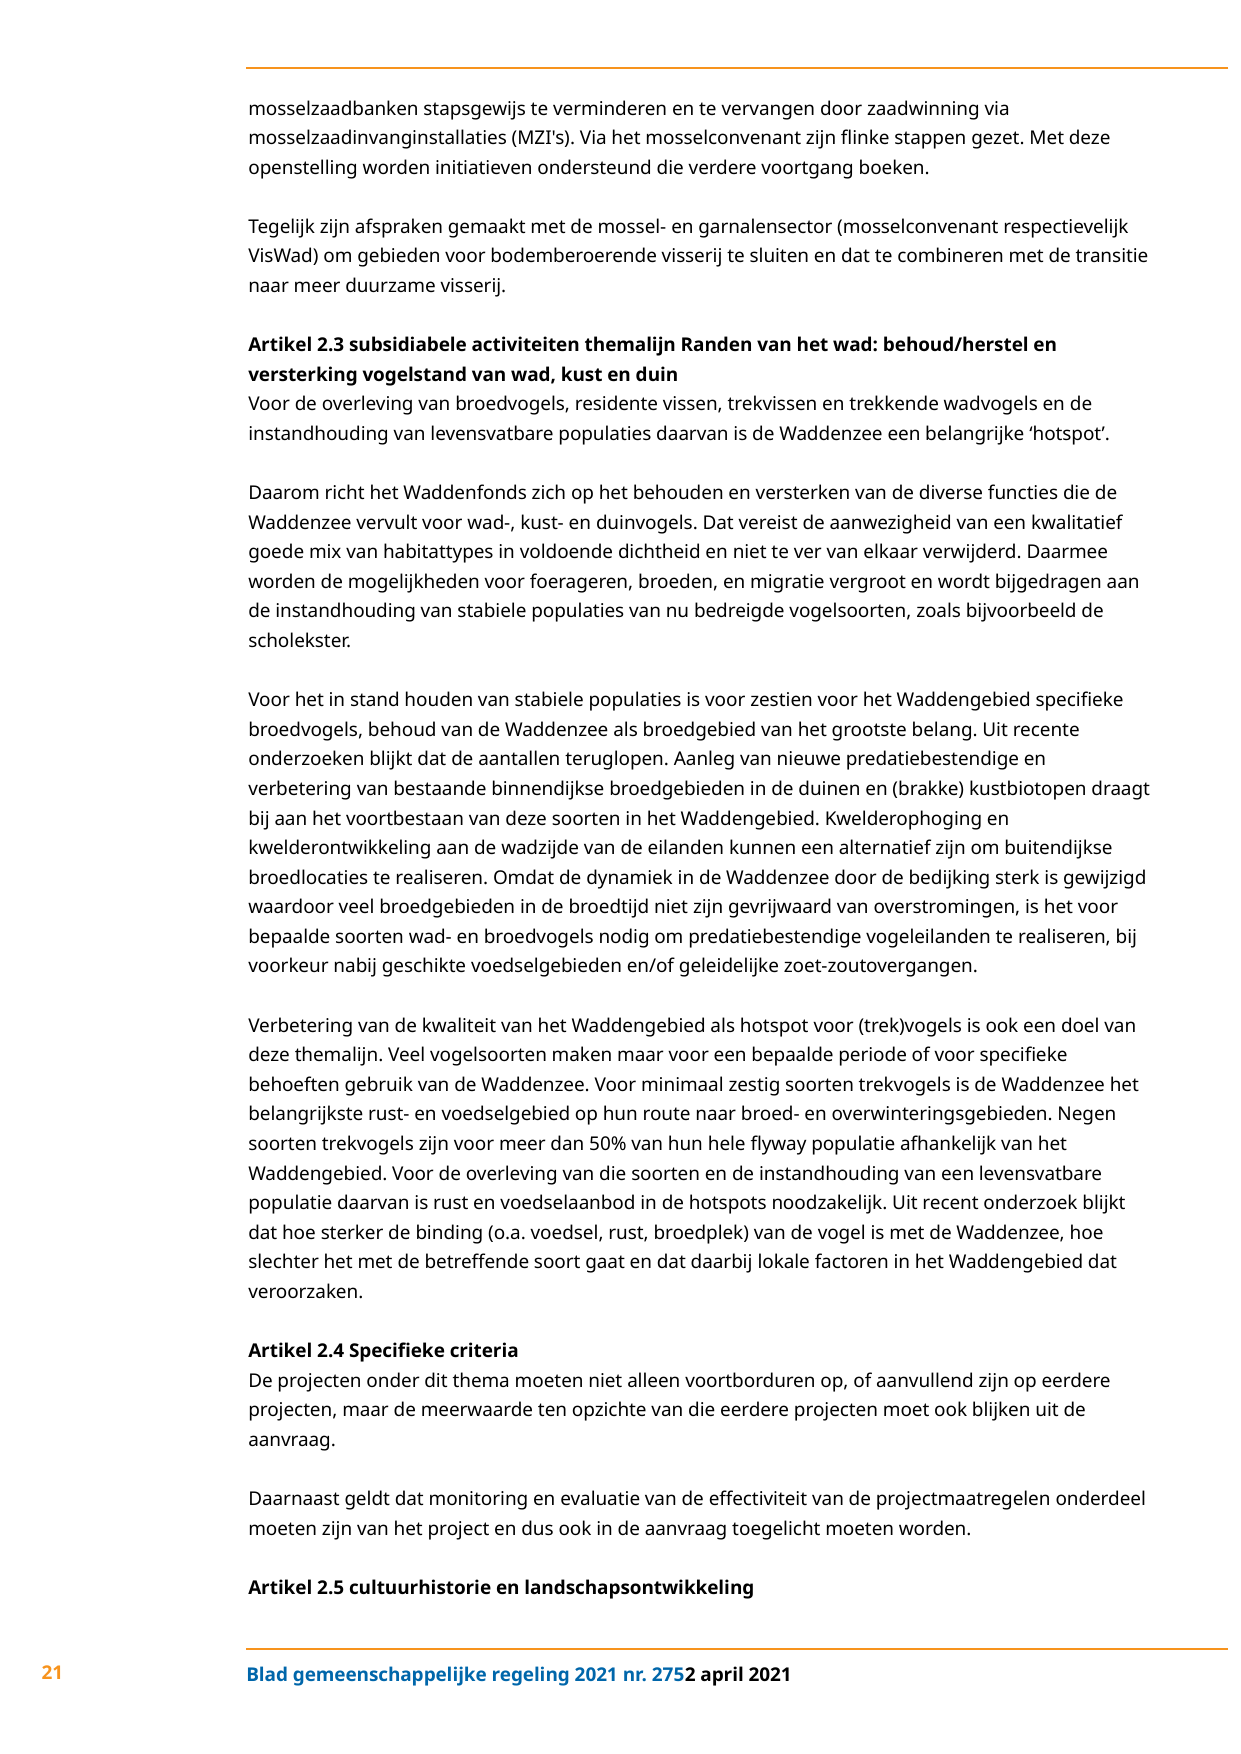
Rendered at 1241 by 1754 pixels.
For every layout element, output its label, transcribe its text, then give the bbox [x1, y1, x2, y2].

text Daarnaast geldt dat monitoring en evaluatie van de effectiviteit van de projectmaatregelen onderdeel moeten zijn van het project en dus ook in de aanvraag toegelicht moeten worden. [248, 1485, 1152, 1541]
picture [41, 47, 231, 172]
text Voor de overleving van broedvogels, residente vissen, trekvissen en trekkende wadvogels en de instandhouding van levensvatbare populaties daarvan is de Waddenzee een belangrijke ‘hotspot’. [248, 391, 1152, 446]
text mosselzaadbanken stapsgewijs te verminderen en te vervangen door zaadwinning via mosselzaadinvanginstallaties (MZI's). Via het mosselconvenant zijn flinke stappen gezet. Met deze openstelling worden initiatieven ondersteund die verdere voortgang boeken. [248, 95, 1152, 180]
text Artikel 2.4 Specifieke criteria [248, 1337, 1152, 1363]
text Daarom richt het Waddenfonds zich op het behouden en versterken van de diverse functies die de Waddenzee vervult voor wad-, kust- en duinvogels. Dat vereist de aanwezigheid van een kwalitatief goede mix van habitattypes in voldoende dichtheid en niet te ver van elkaar verwijderd. Daarmee worden de mogelijkheden voor foerageren, broeden, en migratie vergroot en wordt bijgedragen aan de instandhouding van stabiele populaties van nu bedreigde vogelsoorten, zoals bijvoorbeeld de scholekster. [248, 479, 1152, 653]
text Artikel 2.5 cultuurhistorie en landschapsontwikkeling [248, 1574, 1152, 1600]
text Voor het in stand houden van stabiele populaties is voor zestien voor het Waddengebied specifieke broedvogels, behoud van de Waddenzee als broedgebied van het grootste belang. Uit recente onderzoeken blijkt dat de aantallen teruglopen. Aanleg van nieuwe predatiebestendige en verbetering van bestaande binnendijkse broedgebieden in de duinen en (brakke) kustbiotopen draagt bij aan het voortbestaan van deze soorten in het Waddengebied. Kwelderophoging en kwelderontwikkeling aan de wadzijde van de eilanden kunnen een alternatief zijn om buitendijkse broedlocaties te realiseren. Omdat de dynamiek in de Waddenzee door de bedijking sterk is gewijzigd waardoor veel broedgebieden in de broedtijd niet zijn gevrijwaard van overstromingen, is het voor bepaalde soorten wad- en broedvogels nodig om predatiebestendige vogeleilanden te realiseren, bij voorkeur nabij geschikte voedselgebieden en/of geleidelijke zoet-zoutovergangen. [248, 686, 1152, 978]
text Tegelijk zijn afspraken gemaakt met de mossel- en garnalensector (mosselconvenant respectievelijk VisWad) om gebieden voor bodemberoerende visserij te sluiten en dat te combineren met de transitie naar meer duurzame visserij. [248, 213, 1152, 298]
text Artikel 2.3 subsidiabele activiteiten themalijn Randen van het wad: behoud/herstel en versterking vogelstand van wad, kust en duin [248, 331, 1152, 387]
text De projecten onder dit thema moeten niet alleen voortborduren op, of aanvullend zijn op eerdere projecten, maar de meerwaarde ten opzichte van die eerdere projecten moet ook blijken uit de aanvraag. [248, 1367, 1152, 1452]
text Verbetering van de kwaliteit van het Waddengebied als hotspot voor (trek)vogels is ook een doel van deze themalijn. Veel vogelsoorten maken maar voor een bepaalde periode of voor specifieke behoeften gebruik van de Waddenzee. Voor minimaal zestig soorten trekvogels is de Waddenzee het belangrijkste rust- en voedselgebied op hun route naar broed- en overwinteringsgebieden. Negen soorten trekvogels zijn voor meer dan 50% van hun hele flyway populatie afhankelijk van het Waddengebied. Voor de overleving van die soorten en de instandhouding van een levensvatbare populatie daarvan is rust en voedselaanbod in de hotspots noodzakelijk. Uit recent onderzoek blijkt dat hoe sterker de binding (o.a. voedsel, rust, broedplek) van de vogel is met de Waddenzee, hoe slechter het met de betreffende soort gaat en dat daarbij lokale factoren in het Waddengebied dat veroorzaken. [248, 1012, 1152, 1304]
